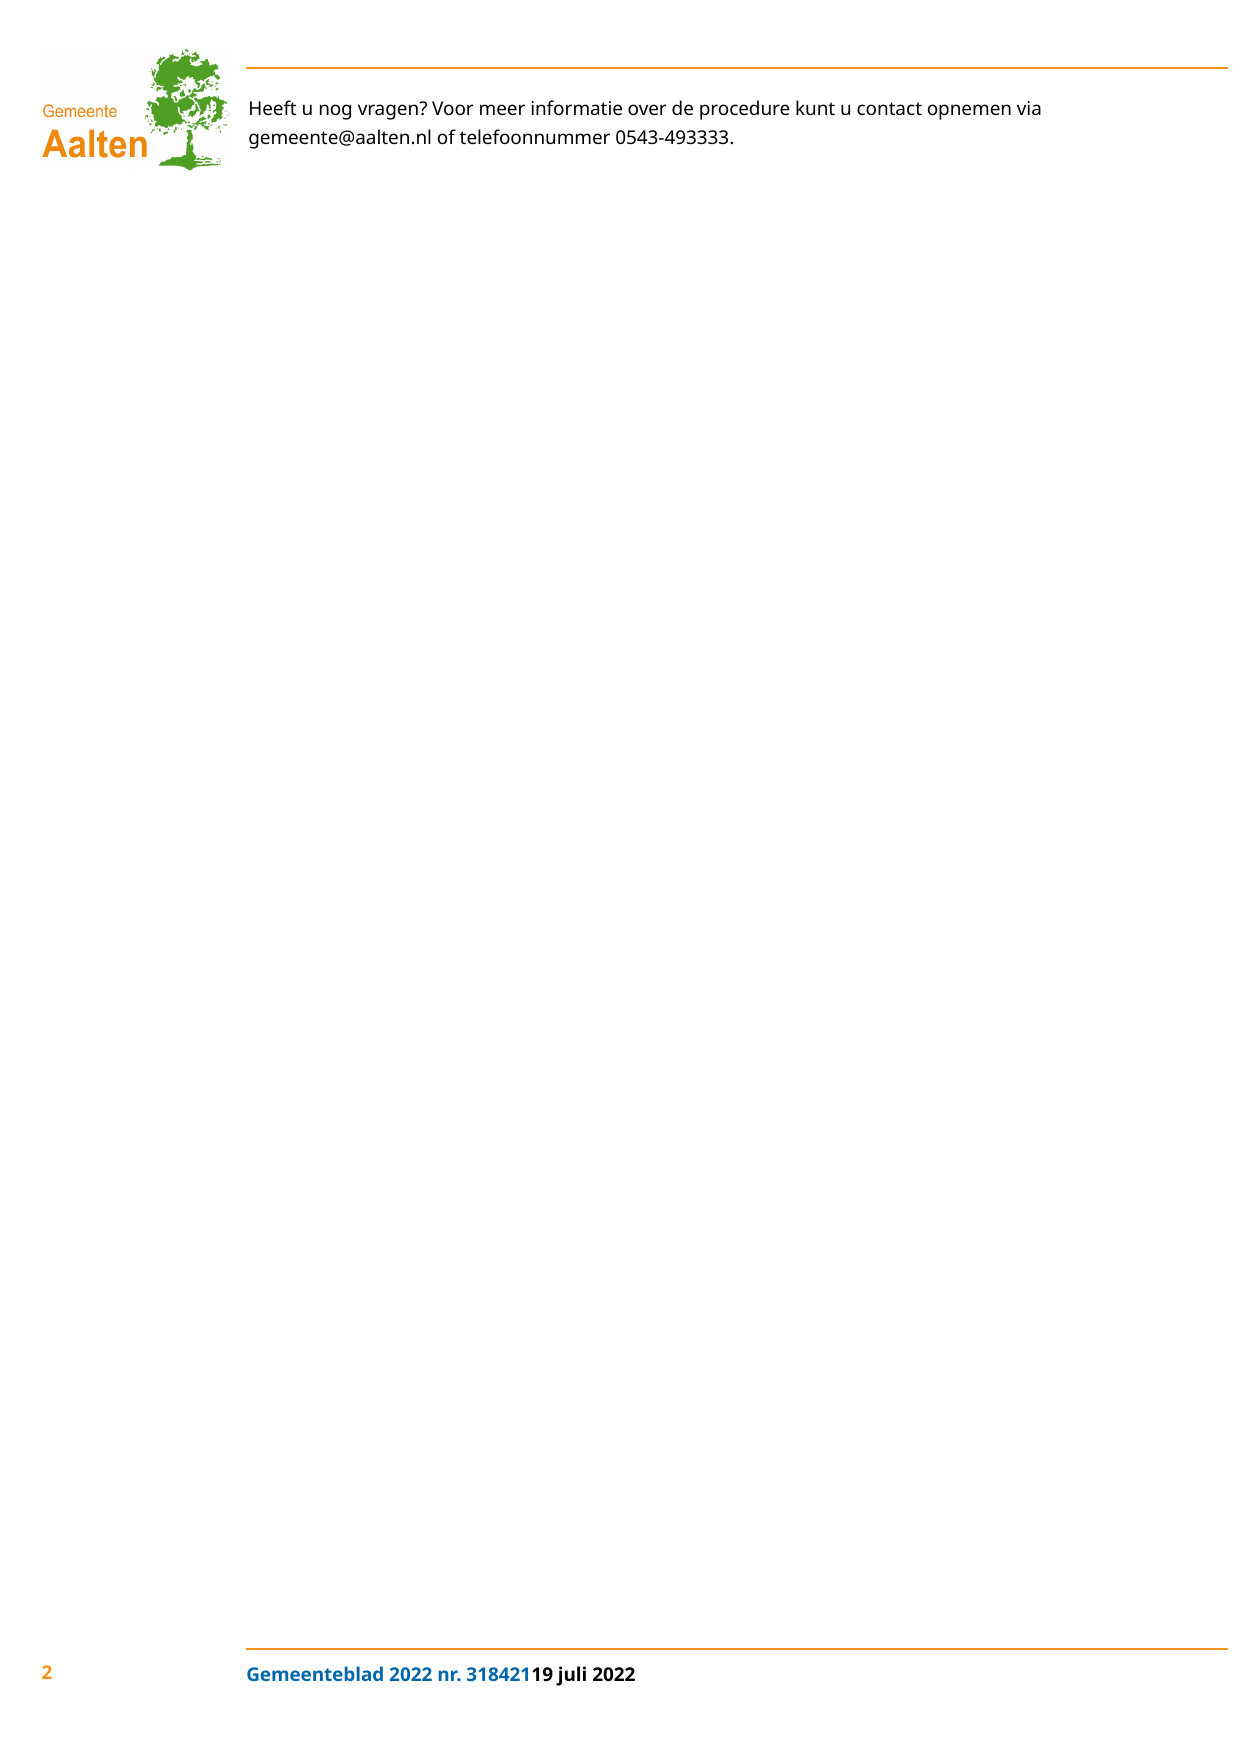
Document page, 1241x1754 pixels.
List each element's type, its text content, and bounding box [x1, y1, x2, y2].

text Heeft u nog vragen? Voor meer informatie over de procedure kunt u contact opnemen via gemeente@aalten.nl of telefoonnummer 0543-493333. [248, 95, 1152, 150]
picture [41, 47, 231, 172]
